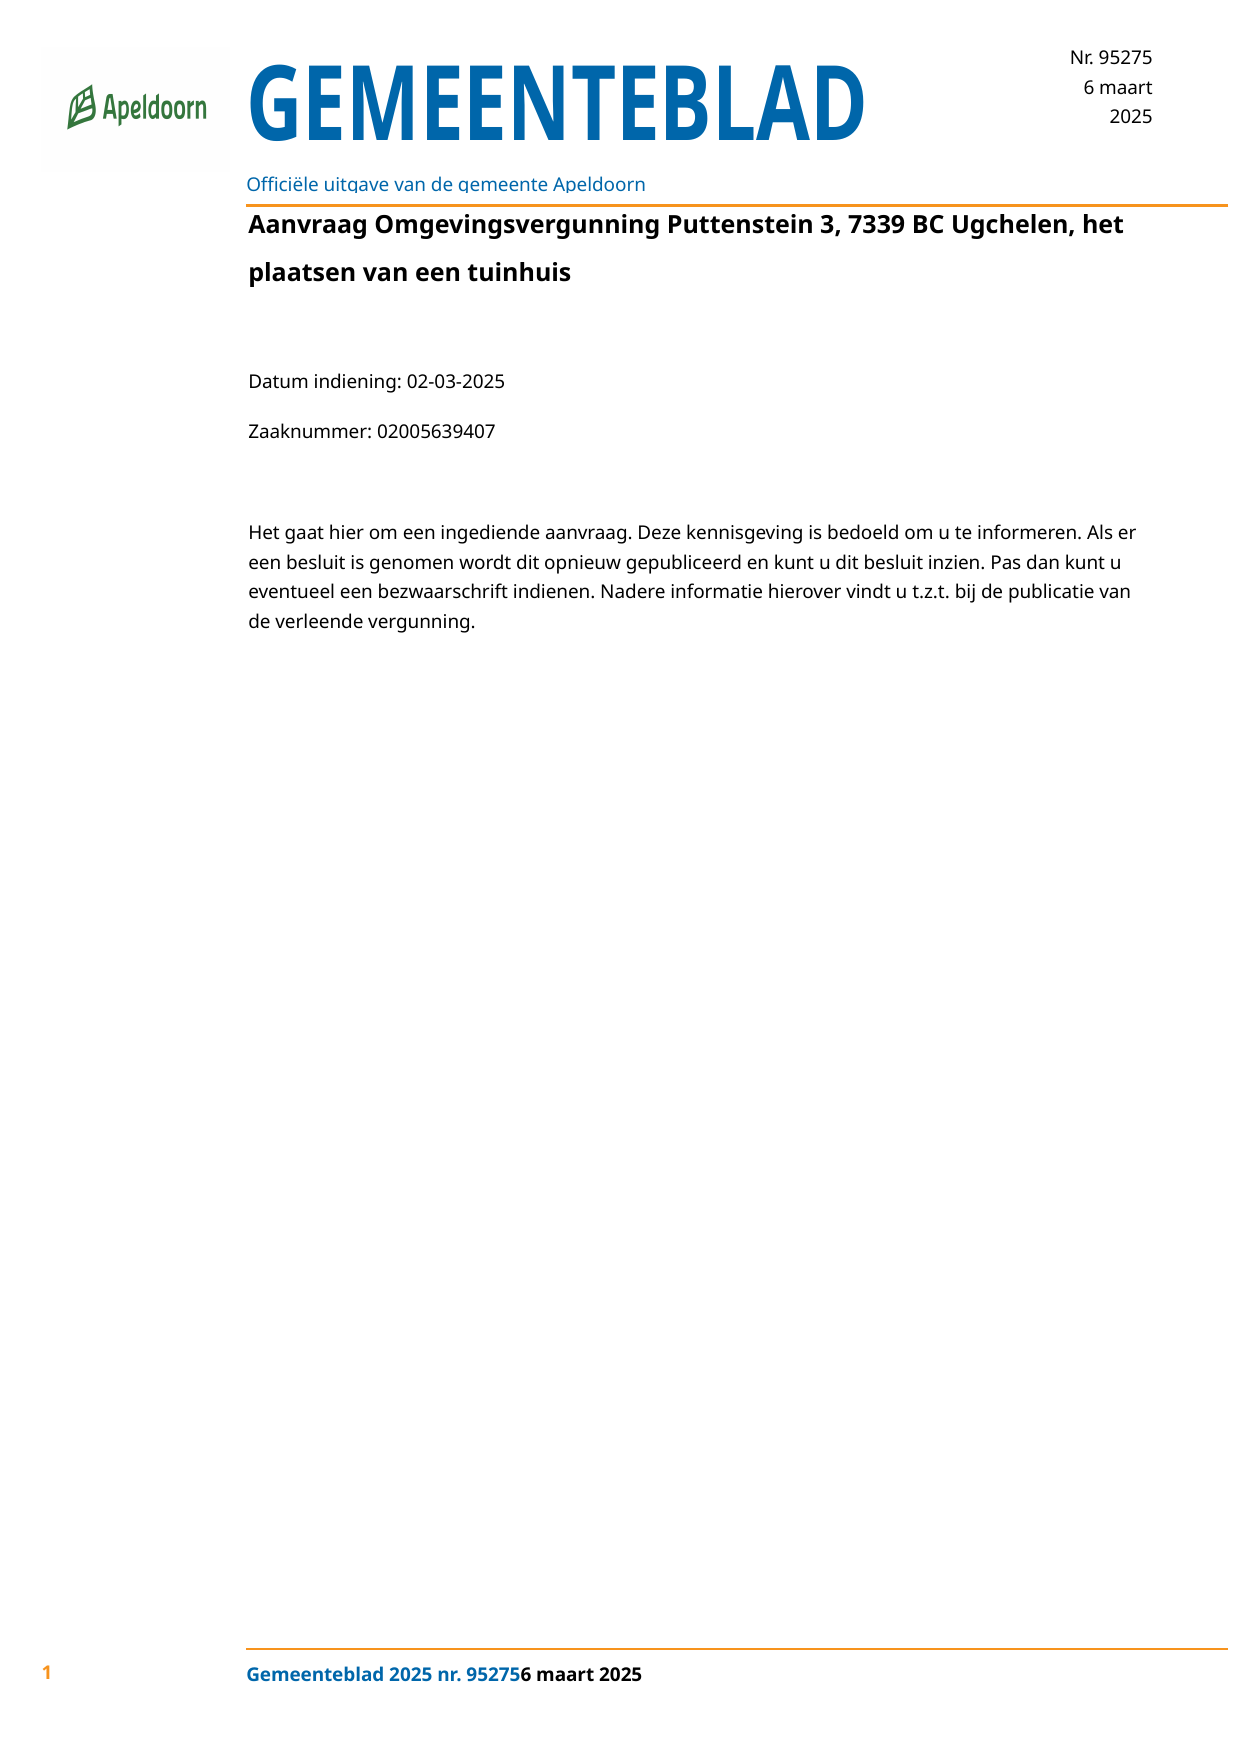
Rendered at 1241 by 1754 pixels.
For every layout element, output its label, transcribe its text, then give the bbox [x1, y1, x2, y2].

picture [41, 47, 231, 172]
text Zaaknummer: 02005639407 [248, 419, 1152, 444]
text Het gaat hier om een ingediende aanvraag. Deze kennisgeving is bedoeld om u te informeren. Als er een besluit is genomen wordt dit opnieuw gepubliceerd en kunt u dit besluit inzien. Pas dan kunt u eventueel een bezwaarschrift indienen. Nadere informatie hierover vindt u t.z.t. bij de publicatie van de verleende vergunning. [248, 519, 1152, 634]
text Aanvraag Omgevingsvergunning Puttenstein 3, 7339 BC Ugchelen, het plaatsen van een tuinhuis [248, 207, 1152, 288]
text Datum indiening: 02-03-2025 [248, 368, 1152, 394]
